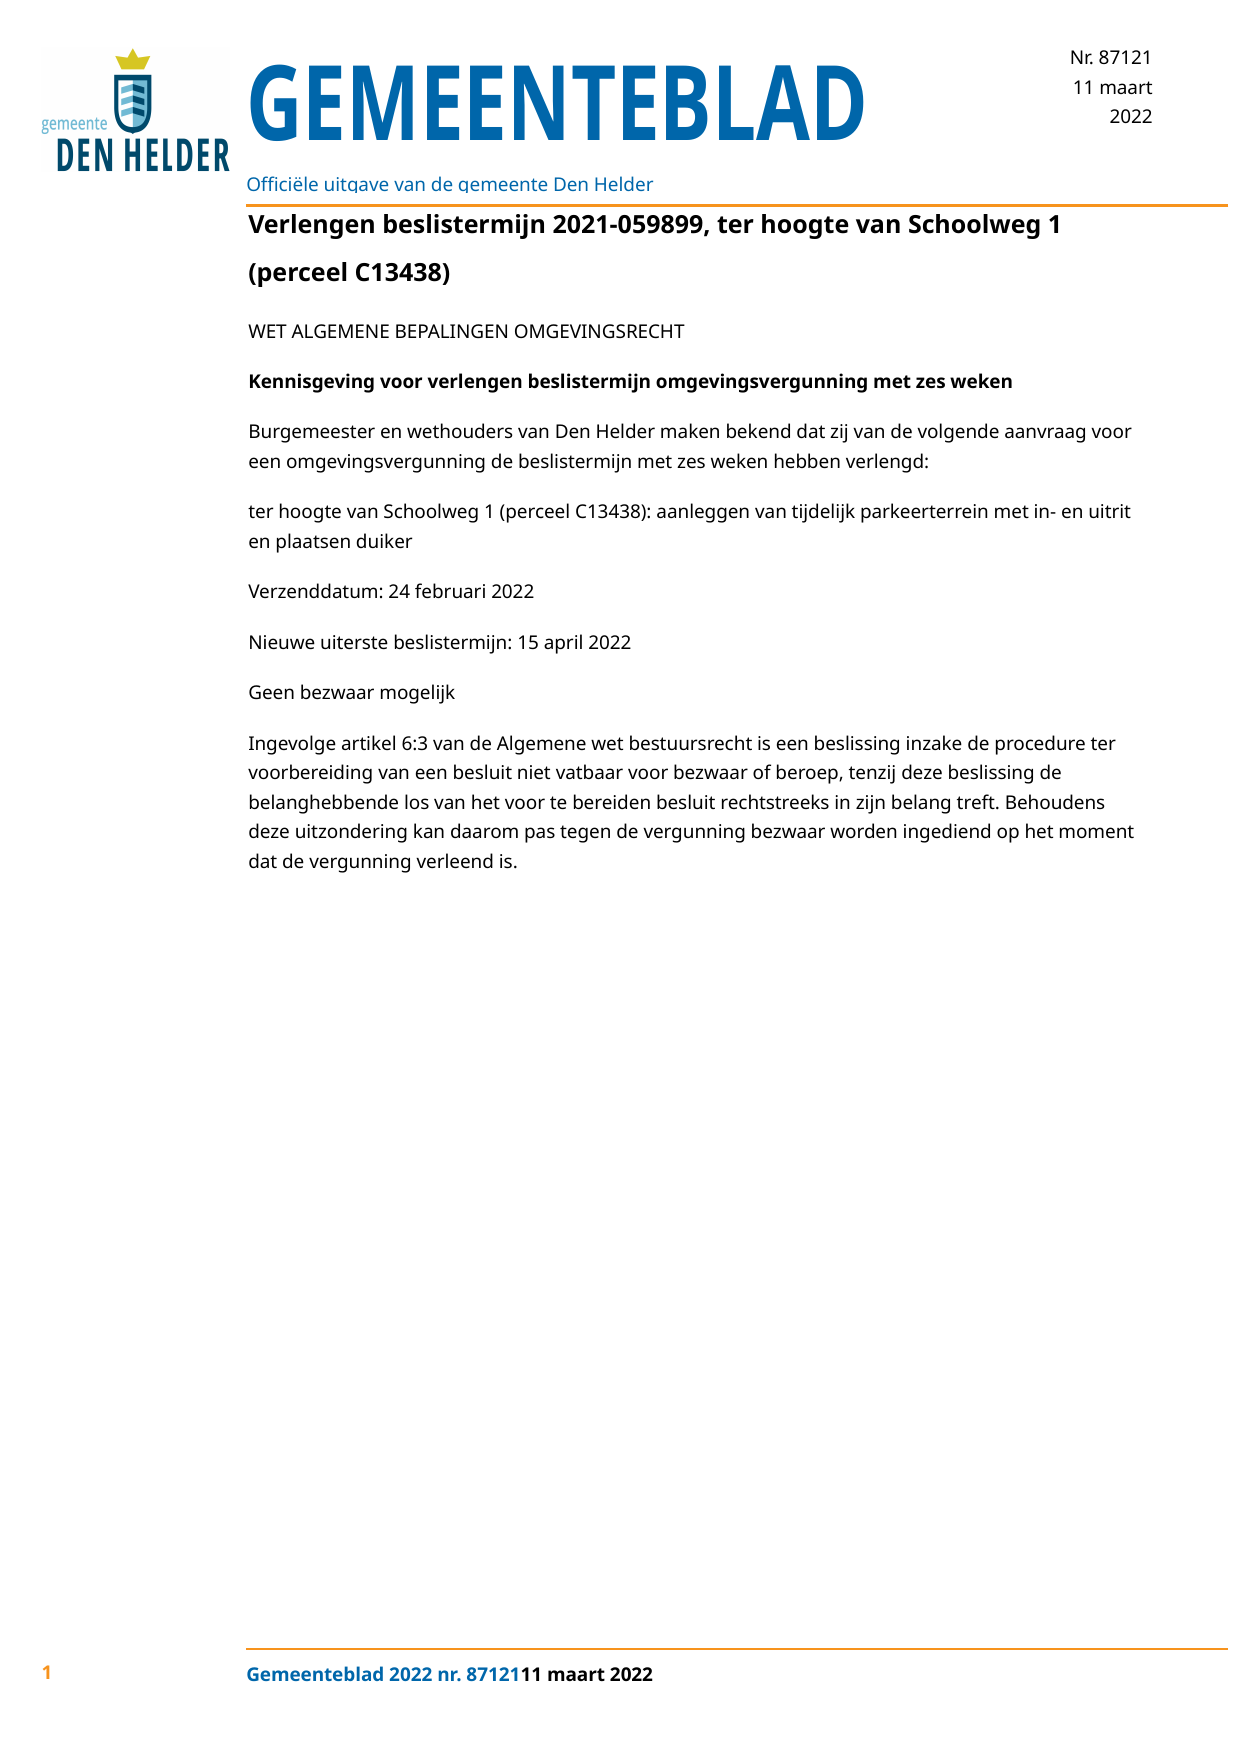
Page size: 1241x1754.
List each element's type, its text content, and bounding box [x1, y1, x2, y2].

text WET ALGEMENE BEPALINGEN OMGEVINGSRECHT [248, 318, 1152, 344]
picture [182, 144, 187, 165]
picture [41, 47, 231, 172]
picture [130, 157, 135, 172]
text ter hoogte van Schoolweg 1 (perceel C13438): aanleggen van tijdelijk parkeerterrein met in- en uitrit en plaatsen duiker [248, 499, 1152, 554]
picture [100, 154, 106, 172]
text Burgemeester en wethouders van Den Helder maken bekend dat zij van de volgende aanvraag voor een omgevingsvergunning de beslistermijn met zes weken hebben verlengd: [248, 419, 1152, 474]
text Kennisgeving voor verlengen beslistermijn omgevingsvergunning met zes weken [248, 368, 1152, 394]
text Verzenddatum: 24 februari 2022 [248, 579, 1152, 604]
text Nieuwe uiterste beslistermijn: 15 april 2022 [248, 629, 1152, 655]
picture [63, 144, 68, 165]
text Verlengen beslistermijn 2021-059899, ter hoogte van Schoolweg 1 (perceel C13438) [248, 207, 1152, 288]
text Ingevolge artikel 6:3 van de Algemene wet bestuursrecht is een beslissing inzake de procedure ter voorbereiding van een besluit niet vatbaar voor bezwaar of beroep, tenzij deze beslissing de belanghebbende los van het voor te bereiden besluit rechtstreeks in zijn belang treft. Behoudens deze uitzondering kan daarom pas tegen de vergunning bezwaar worden ingediend op het moment dat de vergunning verleend is. [248, 730, 1152, 874]
picture [220, 160, 224, 172]
text Geen bezwaar mogelijk [248, 679, 1152, 705]
